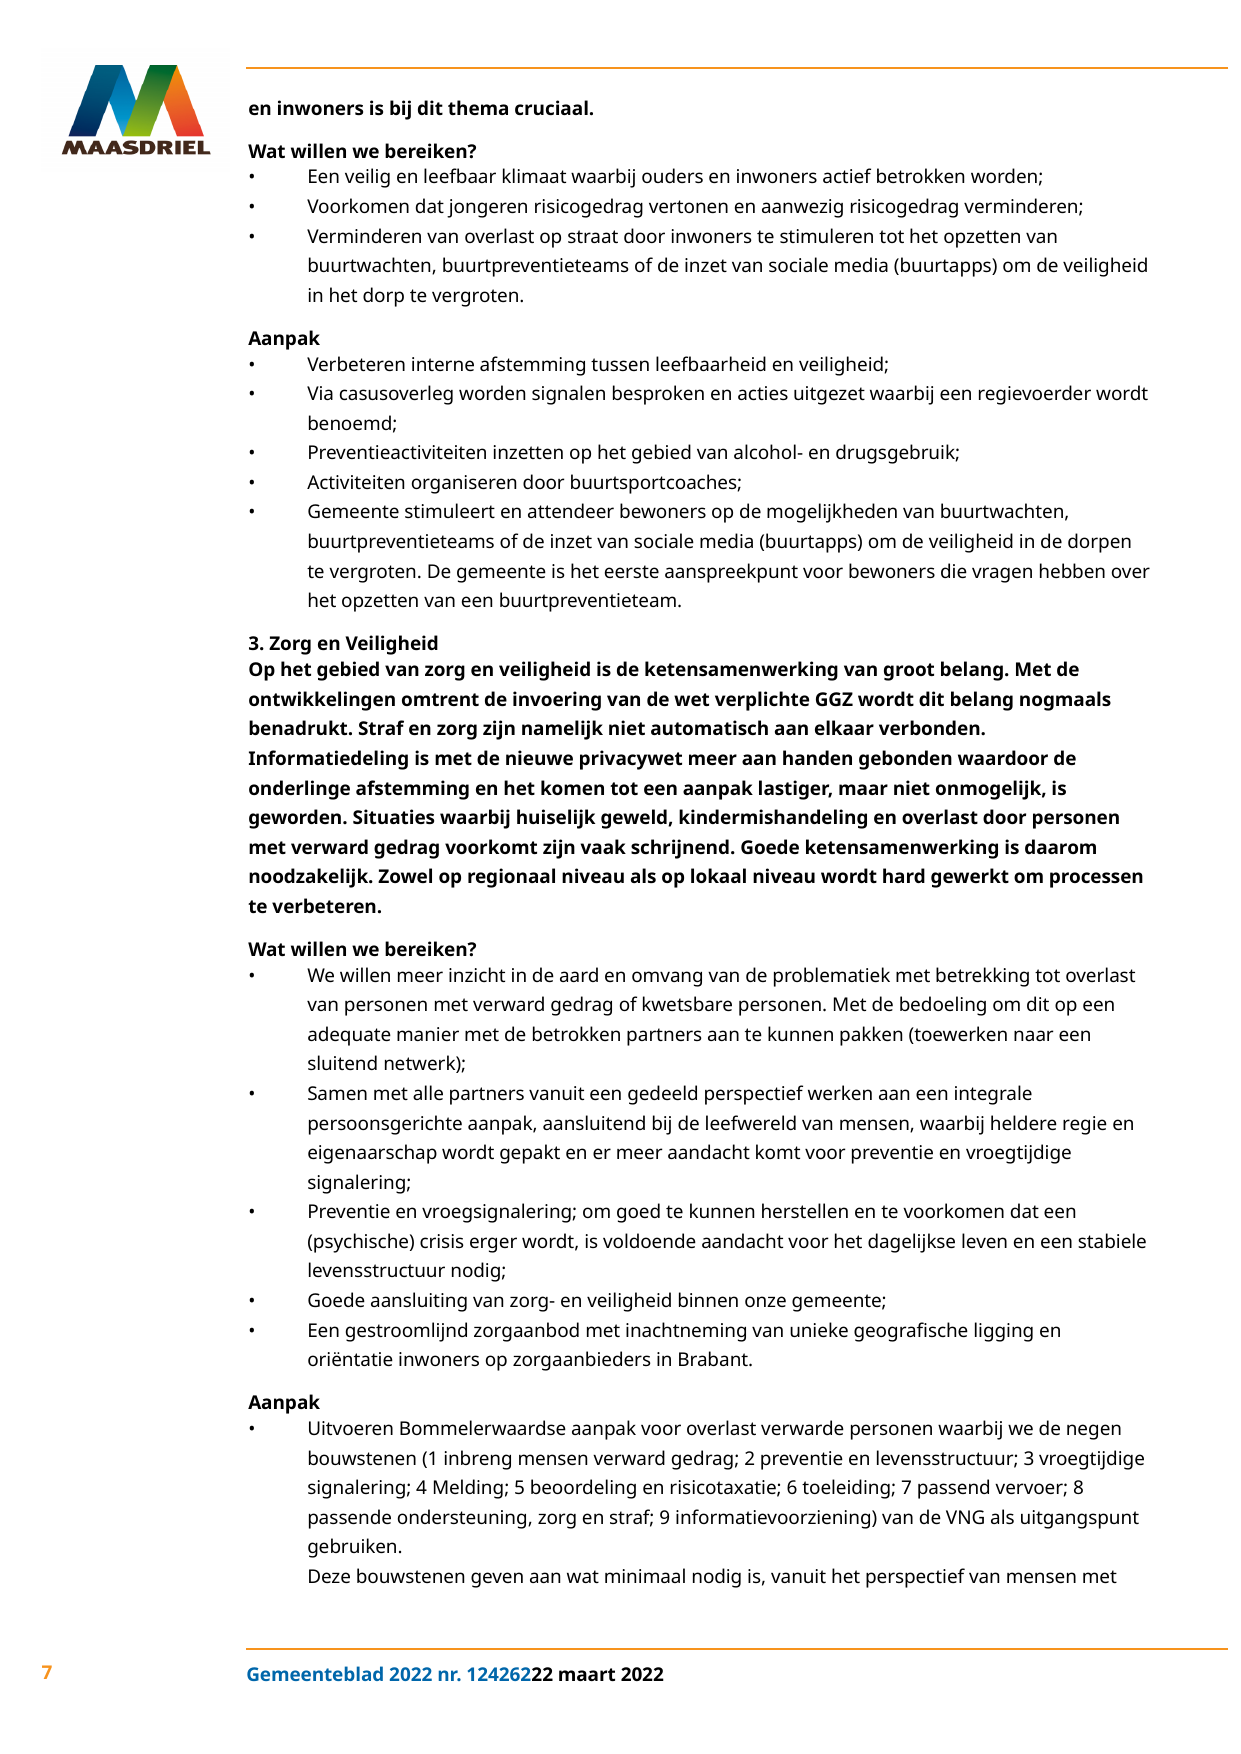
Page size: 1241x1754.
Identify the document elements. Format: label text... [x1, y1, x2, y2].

list Activiteiten organiseren door buurtsportcoaches; [248, 469, 1152, 495]
text Wat willen we bereiken? [248, 138, 1152, 164]
list Een veilig en leefbaar klimaat waarbij ouders en inwoners actief betrokken worden; [248, 164, 1152, 189]
list We willen meer inzicht in de aard en omvang van de problematiek met betrekking tot overlast van personen met verward gedrag of kwetsbare personen. Met de bedoeling om dit op een adequate manier met de betrokken partners aan te kunnen pakken (toewerken naar een sluitend netwerk); [248, 962, 1152, 1076]
list Een gestroomlijnd zorgaanbod met inachtneming van unieke geografische ligging en oriëntatie inwoners op zorgaanbieders in Brabant. [248, 1317, 1152, 1372]
picture [41, 47, 231, 172]
list Via casusoverleg worden signalen besproken en acties uitgezet waarbij een regievoerder wordt benoemd; [248, 380, 1152, 436]
text 3. Zorg en Veiligheid [248, 631, 1152, 656]
list Gemeente stimuleert en attendeer bewoners op de mogelijkheden van buurtwachten, buurtpreventieteams of de inzet van sociale media (buurtapps) om de veiligheid in de dorpen te vergroten. De gemeente is het eerste aanspreekpunt voor bewoners die vragen hebben over het opzetten van een buurtpreventieteam. [248, 499, 1152, 613]
text Aanpak [248, 1389, 1152, 1415]
list Verminderen van overlast op straat door inwoners te stimuleren tot het opzetten van buurtwachten, buurtpreventieteams of de inzet van sociale media (buurtapps) om de veiligheid in het dorp te vergroten. [248, 223, 1152, 308]
list Goede aansluiting van zorg- en veiligheid binnen onze gemeente; [248, 1287, 1152, 1313]
text Wat willen we bereiken? [248, 936, 1152, 962]
text Aanpak [248, 325, 1152, 351]
list Deze bouwstenen geven aan wat minimaal nodig is, vanuit het perspectief van mensen met [248, 1563, 1152, 1589]
text en inwoners is bij dit thema cruciaal. [248, 95, 1152, 121]
list Uitvoeren Bommelerwaardse aanpak voor overlast verwarde personen waarbij we de negen bouwstenen (1 inbreng mensen verward gedrag; 2 preventie en levensstructuur; 3 vroegtijdige signalering; 4 Melding; 5 beoordeling en risicotaxatie; 6 toeleiding; 7 passend vervoer; 8 passende ondersteuning, zorg en straf; 9 informatievoorziening) van de VNG als uitgangspunt gebruiken. [248, 1415, 1152, 1559]
list Samen met alle partners vanuit een gedeeld perspectief werken aan een integrale persoonsgerichte aanpak, aansluitend bij de leefwereld van mensen, waarbij heldere regie en eigenaarschap wordt gepakt en er meer aandacht komt voor preventie en vroegtijdige signalering; [248, 1080, 1152, 1195]
list Preventie en vroegsignalering; om goed te kunnen herstellen en te voorkomen dat een (psychische) crisis erger wordt, is voldoende aandacht voor het dagelijkse leven en een stabiele levensstructuur nodig; [248, 1198, 1152, 1283]
text Op het gebied van zorg en veiligheid is de ketensamenwerking van groot belang. Met de ontwikkelingen omtrent de invoering van de wet verplichte GGZ wordt dit belang nogmaals benadrukt. Straf en zorg zijn namelijk niet automatisch aan elkaar verbonden. Informatiedeling is met de nieuwe privacywet meer aan handen gebonden waardoor de onderlinge afstemming en het komen tot een aanpak lastiger, maar niet onmogelijk, is geworden. Situaties waarbij huiselijk geweld, kindermishandeling en overlast door personen met verward gedrag voorkomt zijn vaak schrijnend. Goede ketensamenwerking is daarom noodzakelijk. Zowel op regionaal niveau als op lokaal niveau wordt hard gewerkt om processen te verbeteren. [248, 656, 1152, 919]
list Preventieactiviteiten inzetten op het gebied van alcohol- en drugsgebruik; [248, 439, 1152, 465]
list Voorkomen dat jongeren risicogedrag vertonen en aanwezig risicogedrag verminderen; [248, 193, 1152, 219]
list Verbeteren interne afstemming tussen leefbaarheid en veiligheid; [248, 351, 1152, 377]
